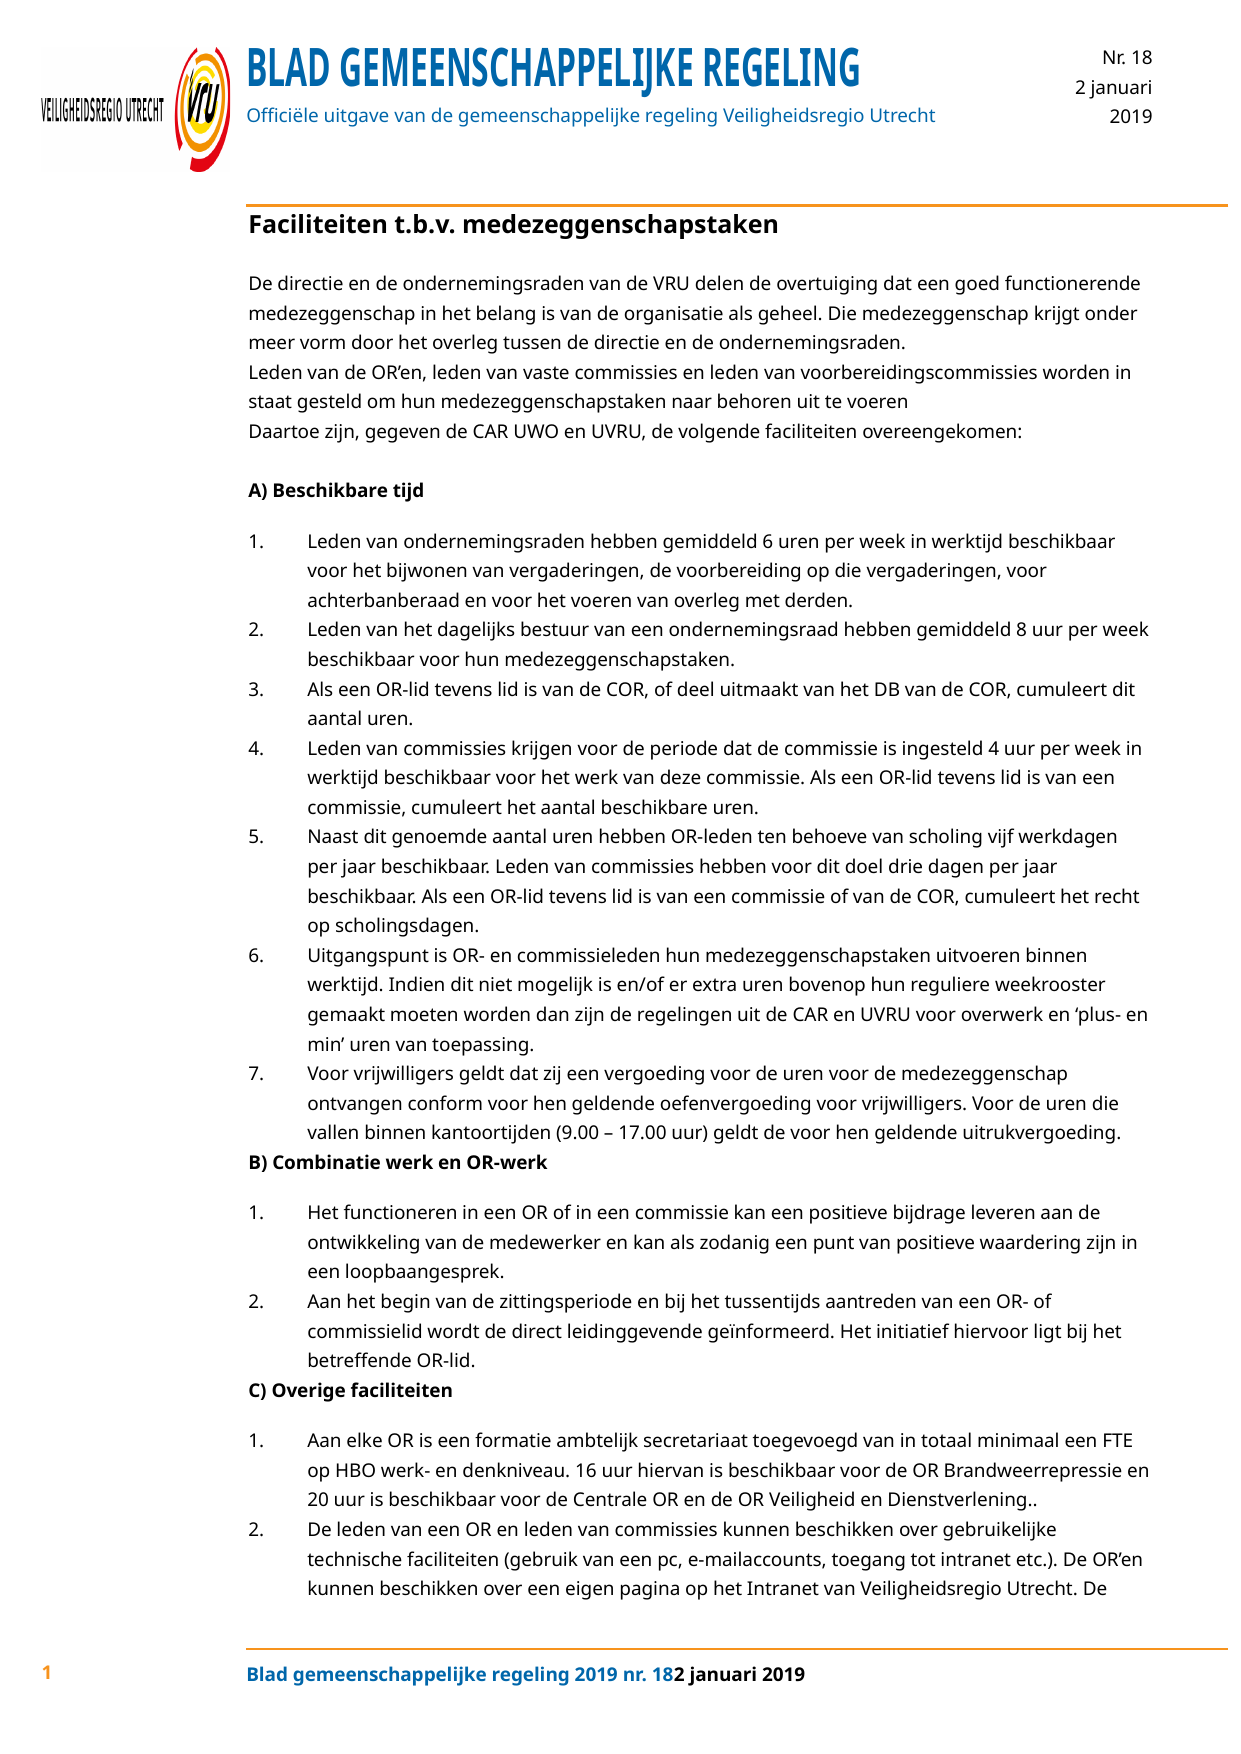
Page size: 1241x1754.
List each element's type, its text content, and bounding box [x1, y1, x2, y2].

list Aan het begin van de zittingsperiode en bij het tussentijds aantreden van een OR- of commissielid wordt de direct leidinggevende geïnformeerd. Het initiatief hiervoor ligt bij het betreffende OR-lid. [248, 1288, 1152, 1373]
list Leden van ondernemingsraden hebben gemiddeld 6 uren per week in werktijd beschikbaar voor het bijwonen van vergaderingen, de voorbereiding op die vergaderingen, voor achterbanberaad en voor het voeren van overleg met derden. [248, 528, 1152, 613]
list Uitgangspunt is OR- en commissieleden hun medezeggenschapstaken uitvoeren binnen werktijd. Indien dit niet mogelijk is en/of er extra uren bovenop hun reguliere weekrooster gemaakt moeten worden dan zijn de regelingen uit de CAR en UVRU voor overwerk en ‘plus- en min’ uren van toepassing. [248, 942, 1152, 1056]
list Als een OR-lid tevens lid is van de COR, of deel uitmaakt van het DB van de COR, cumuleert dit aantal uren. [248, 676, 1152, 731]
list Naast dit genoemde aantal uren hebben OR-leden ten behoeve van scholing vijf werkdagen per jaar beschikbaar. Leden van commissies hebben voor dit doel drie dagen per jaar beschikbaar. Als een OR-lid tevens lid is van een commissie of van de COR, cumuleert het recht op scholingsdagen. [248, 824, 1152, 938]
list De leden van een OR en leden van commissies kunnen beschikken over gebruikelijke technische faciliteiten (gebruik van een pc, e-mailaccounts, toegang tot intranet etc.). De OR’en kunnen beschikken over een eigen pagina op het Intranet van Veiligheidsregio Utrecht. De [248, 1516, 1152, 1601]
text De directie en de ondernemingsraden van de VRU delen de overtuiging dat een goed functionerende medezeggenschap in het belang is van de organisatie als geheel. Die medezeggenschap krijgt onder meer vorm door het overleg tussen de directie en de ondernemingsraden. [248, 270, 1152, 355]
list Het functioneren in een OR of in een commissie kan een positieve bijdrage leveren aan de ontwikkeling van de medewerker en kan als zodanig een punt van positieve waardering zijn in een loopbaangesprek. [248, 1199, 1152, 1284]
list Aan elke OR is een formatie ambtelijk secretariaat toegevoegd van in totaal minimaal een FTE op HBO werk- en denkniveau. 16 uur hiervan is beschikbaar voor de OR Brandweerrepressie en 20 uur is beschikbaar voor de Centrale OR en de OR Veiligheid en Dienstverlening.. [248, 1427, 1152, 1512]
list Leden van het dagelijks bestuur van een ondernemingsraad hebben gemiddeld 8 uur per week beschikbaar voor hun medezeggenschapstaken. [248, 617, 1152, 672]
text A) Beschikbare tijd [248, 477, 1152, 503]
text C) Overige faciliteiten [248, 1377, 1152, 1403]
list Leden van commissies krijgen voor de periode dat de commissie is ingesteld 4 uur per week in werktijd beschikbaar voor het werk van deze commissie. Als een OR-lid tevens lid is van een commissie, cumuleert het aantal beschikbare uren. [248, 735, 1152, 820]
list Voor vrijwilligers geldt dat zij een vergoeding voor de uren voor de medezeggenschap ontvangen conform voor hen geldende oefenvergoeding voor vrijwilligers. Voor de uren die vallen binnen kantoortijden (9.00 – 17.00 uur) geldt de voor hen geldende uitrukvergoeding. [248, 1060, 1152, 1145]
text Daartoe zijn, gegeven de CAR UWO en UVRU, de volgende faciliteiten overeengekomen: [248, 418, 1152, 444]
picture [41, 47, 231, 172]
text B) Combinatie werk en OR-werk [248, 1149, 1152, 1175]
text Leden van de OR’en, leden van vaste commissies en leden van voorbereidingscommissies worden in staat gesteld om hun medezeggenschapstaken naar behoren uit te voeren [248, 359, 1152, 414]
text Faciliteiten t.b.v. medezeggenschapstaken [248, 207, 1152, 241]
